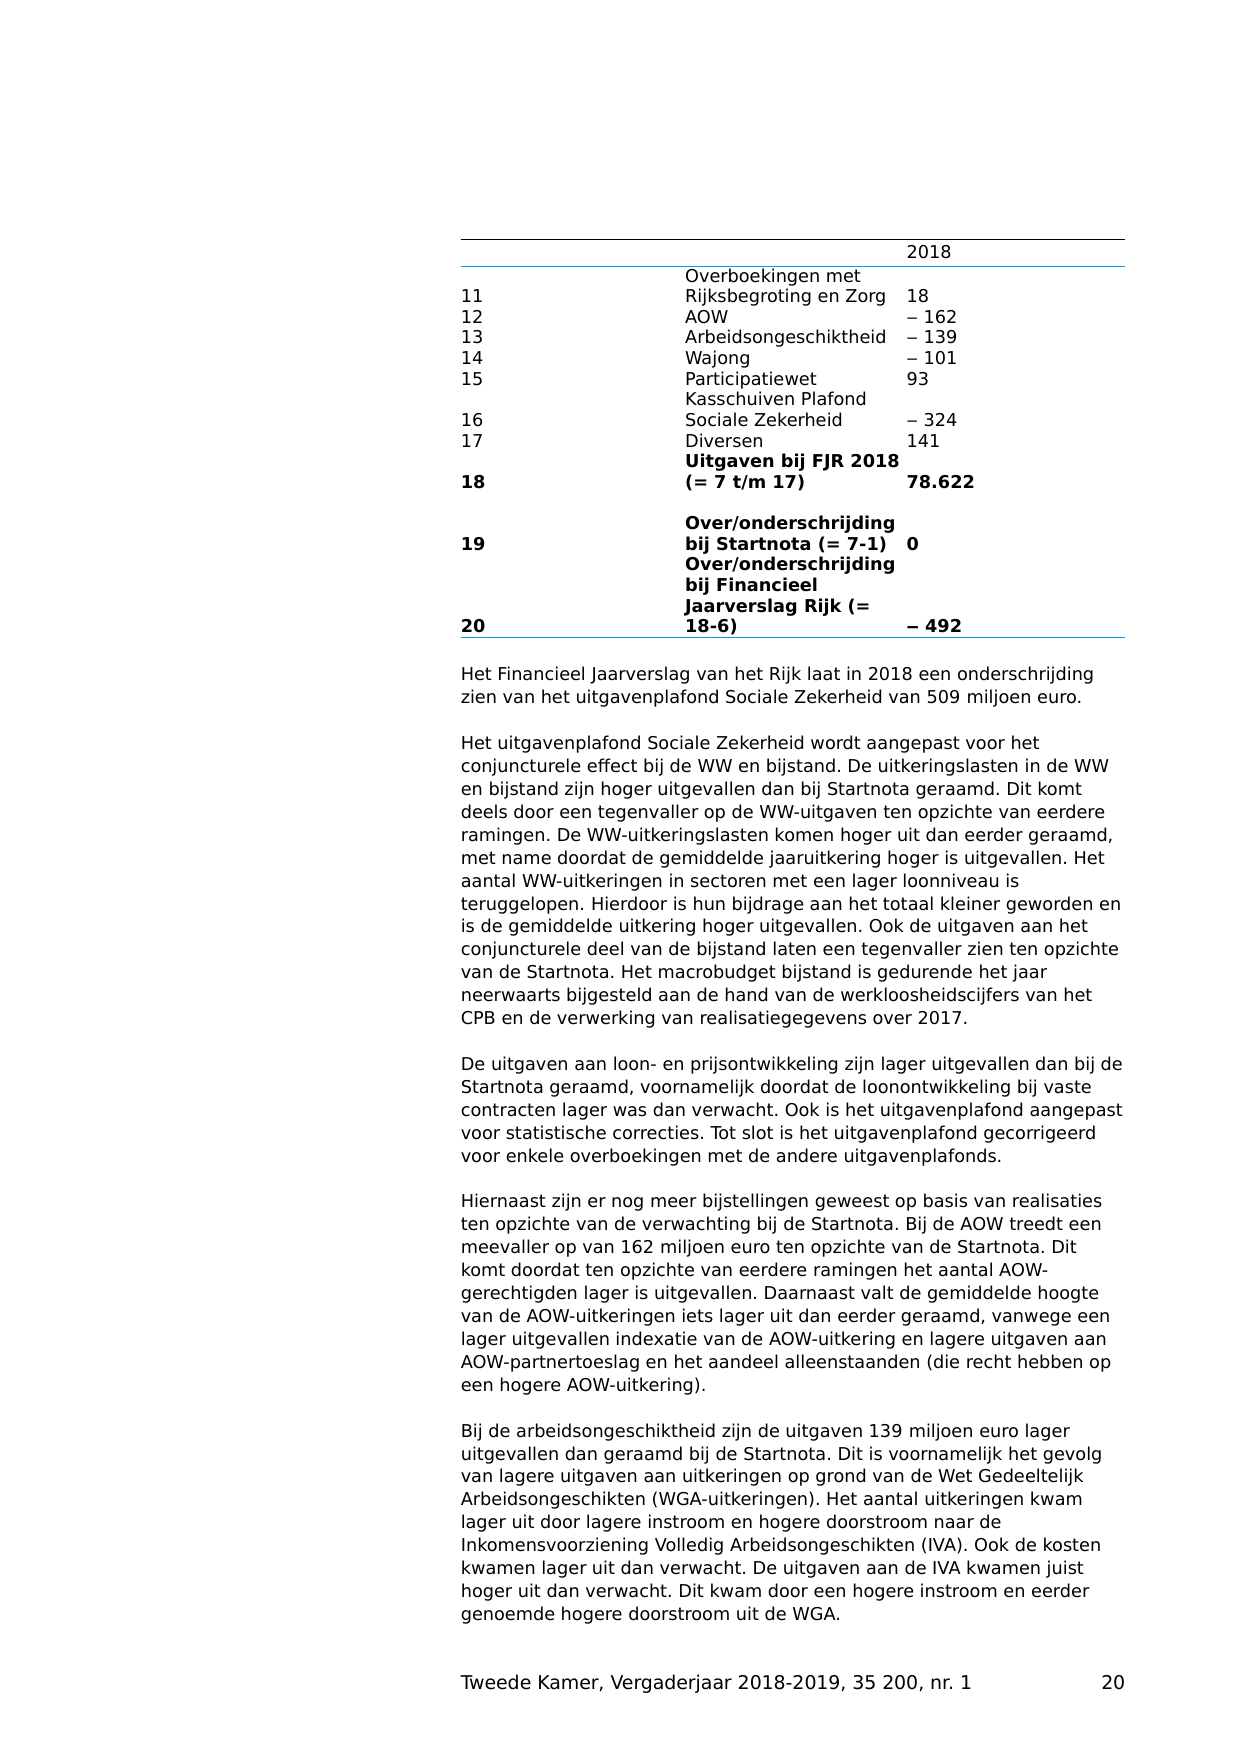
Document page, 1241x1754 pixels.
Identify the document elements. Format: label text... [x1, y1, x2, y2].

table_cell 15 [461, 369, 682, 389]
table_cell [682, 240, 903, 266]
table_cell 13 [461, 328, 682, 348]
table_cell AOW [682, 307, 903, 327]
table_cell Uitgaven bij FJR 2018 (= 7 t/m 17) [682, 451, 903, 492]
text Het uitgavenplafond Sociale Zekerheid wordt aangepast voor het conjuncturele effect bij de WW en bijstand. De uitkeringslasten in de WW en bijstand zijn hoger uitgevallen dan bij Startnota geraamd. Dit komt deels door een tegenvaller op de WW-uitgaven ten opzichte van eerdere ramingen. De WW-uitkeringslasten komen hoger uit dan eerder geraamd, met name doordat de gemiddelde jaaruitkering hoger is uitgevallen. Het aantal WW-uitkeringen in sectoren met een lager loonniveau is teruggelopen. Hierdoor is hun bijdrage aan het totaal kleiner geworden en is de gemiddelde uitkering hoger uitgevallen. Ook de uitgaven aan het conjuncturele deel van de bijstand laten een tegenvaller zien ten opzichte van de Startnota. Het macrobudget bijstand is gedurende het jaar neerwaarts bijgesteld aan de hand van de werkloosheidscijfers van het CPB en de verwerking van realisatiegegevens over 2017. [461, 731, 1125, 1029]
table_cell 17 [461, 431, 682, 451]
table_cell Participatiewet [682, 369, 903, 389]
table_cell Overboekingen met Rijksbegroting en Zorg [682, 267, 903, 307]
table_cell Over/onderschrijding bij Financieel Jaarverslag Rijk (= 18-6) [682, 554, 903, 637]
table_cell 11 [461, 267, 682, 307]
text De uitgaven aan loon- en prijsontwikkeling zijn lager uitgevallen dan bij de Startnota geraamd, voornamelijk doordat de loonontwikkeling bij vaste contracten lager was dan verwacht. Ook is het uitgavenplafond aangepast voor statistische correcties. Tot slot is het uitgavenplafond gecorrigeerd voor enkele overboekingen met de andere uitgavenplafonds. [461, 1052, 1125, 1167]
table_cell ‒ 139 [904, 328, 1125, 348]
text Bij de arbeidsongeschiktheid zijn de uitgaven 139 miljoen euro lager uitgevallen dan geraamd bij de Startnota. Dit is voornamelijk het gevolg van lagere uitgaven aan uitkeringen op grond van de Wet Gedeeltelijk Arbeidsongeschikten (WGA-uitkeringen). Het aantal uitkeringen kwam lager uit door lagere instroom en hogere doorstroom naar de Inkomensvoorziening Volledig Arbeidsongeschikten (IVA). Ook de kosten kwamen lager uit dan verwacht. De uitgaven aan de IVA kwamen juist hoger uit dan verwacht. Dit kwam door een hogere instroom en eerder genoemde hogere doorstroom uit de WGA. [461, 1419, 1125, 1625]
table_cell ‒ 162 [904, 307, 1125, 327]
table_cell [904, 493, 1125, 513]
table_cell 12 [461, 307, 682, 327]
table_cell 78.622 [904, 451, 1125, 492]
table_cell 2018 [904, 240, 1125, 266]
table_cell ‒ 101 [904, 348, 1125, 369]
table_cell Kasschuiven Plafond Sociale Zekerheid [682, 389, 903, 431]
table_cell Arbeidsongeschiktheid [682, 328, 903, 348]
table_cell 18 [904, 267, 1125, 307]
text Het Financieel Jaarverslag van het Rijk laat in 2018 een onderschrijding zien van het uitgavenplafond Sociale Zekerheid van 509 miljoen euro. [461, 662, 1125, 708]
table_cell 16 [461, 389, 682, 431]
table_cell ‒ 492 [904, 554, 1125, 637]
table_cell 0 [904, 513, 1125, 554]
table_cell 20 [461, 554, 682, 637]
table_cell 141 [904, 431, 1125, 451]
table_header Tabel 2.1.3 Ontwikkeling uitgaven deelplafond Sociale Zekerheid (in miljoenen euro, - is onderschrijding) [461, 191, 1125, 239]
table_cell [682, 493, 903, 513]
table_cell 14 [461, 348, 682, 369]
table_cell 19 [461, 513, 682, 554]
text Hiernaast zijn er nog meer bijstellingen geweest op basis van realisaties ten opzichte van de verwachting bij de Startnota. Bij de AOW treedt een meevaller op van 162 miljoen euro ten opzichte van de Startnota. Dit komt doordat ten opzichte van eerdere ramingen het aantal AOW-gerechtigden lager is uitgevallen. Daarnaast valt de gemiddelde hoogte van de AOW-uitkeringen iets lager uit dan eerder geraamd, vanwege een lager uitgevallen indexatie van de AOW-uitkering en lagere uitgaven aan AOW-partnertoeslag en het aandeel alleenstaanden (die recht hebben op een hogere AOW-uitkering). [461, 1189, 1125, 1396]
table_cell [461, 493, 682, 513]
table_cell ‒ 324 [904, 389, 1125, 431]
table_cell 93 [904, 369, 1125, 389]
table_cell 18 [461, 451, 682, 492]
table_cell Over/onderschrijding bij Startnota (= 7-1) [682, 513, 903, 554]
table_cell Diversen [682, 431, 903, 451]
table_cell Wajong [682, 348, 903, 369]
table_cell [461, 240, 682, 266]
